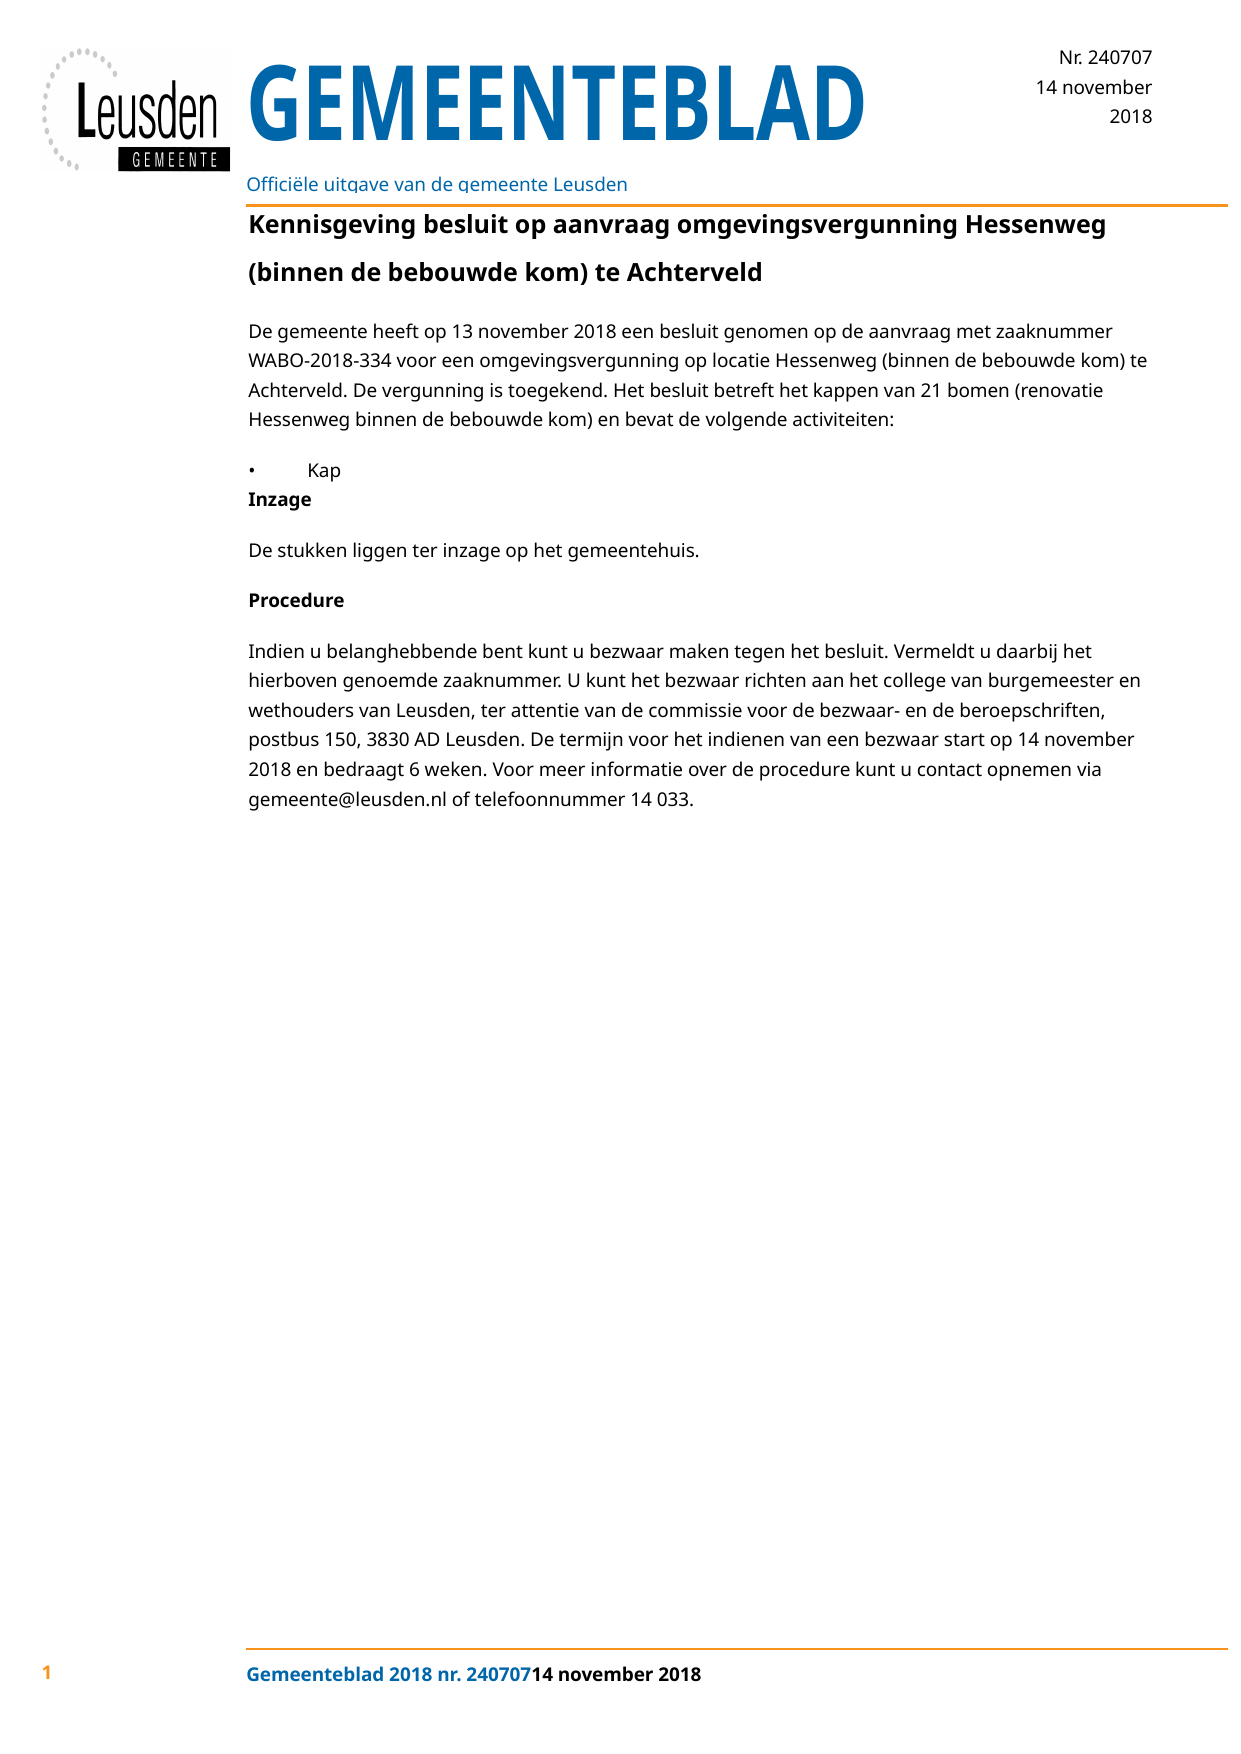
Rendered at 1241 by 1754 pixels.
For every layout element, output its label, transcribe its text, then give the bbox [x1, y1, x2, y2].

text De stukken liggen ter inzage op het gemeentehuis. [248, 537, 1152, 563]
picture [41, 47, 231, 172]
text Procedure [248, 587, 1152, 613]
text Inzage [248, 487, 1152, 512]
text De gemeente heeft op 13 november 2018 een besluit genomen op de aanvraag met zaaknummer WABO-2018-334 voor een omgevingsvergunning op locatie Hessenweg (binnen de bebouwde kom) te Achterveld. De vergunning is toegekend. Het besluit betreft het kappen van 21 bomen (renovatie Hessenweg binnen de bebouwde kom) en bevat de volgende activiteiten: [248, 318, 1152, 432]
list Kap [248, 457, 1152, 483]
text Indien u belanghebbende bent kunt u bezwaar maken tegen het besluit. Vermeldt u daarbij het hierboven genoemde zaaknummer. U kunt het bezwaar richten aan het college van burgemeester en wethouders van Leusden, ter attentie van de commissie voor de bezwaar- en de beroepschriften, postbus 150, 3830 AD Leusden. De termijn voor het indienen van een bezwaar start op 14 november 2018 en bedraagt 6 weken. Voor meer informatie over de procedure kunt u contact opnemen via gemeente@leusden.nl of telefoonnummer 14 033. [248, 638, 1152, 812]
text Kennisgeving besluit op aanvraag omgevingsvergunning Hessenweg (binnen de bebouwde kom) te Achterveld [248, 207, 1152, 288]
